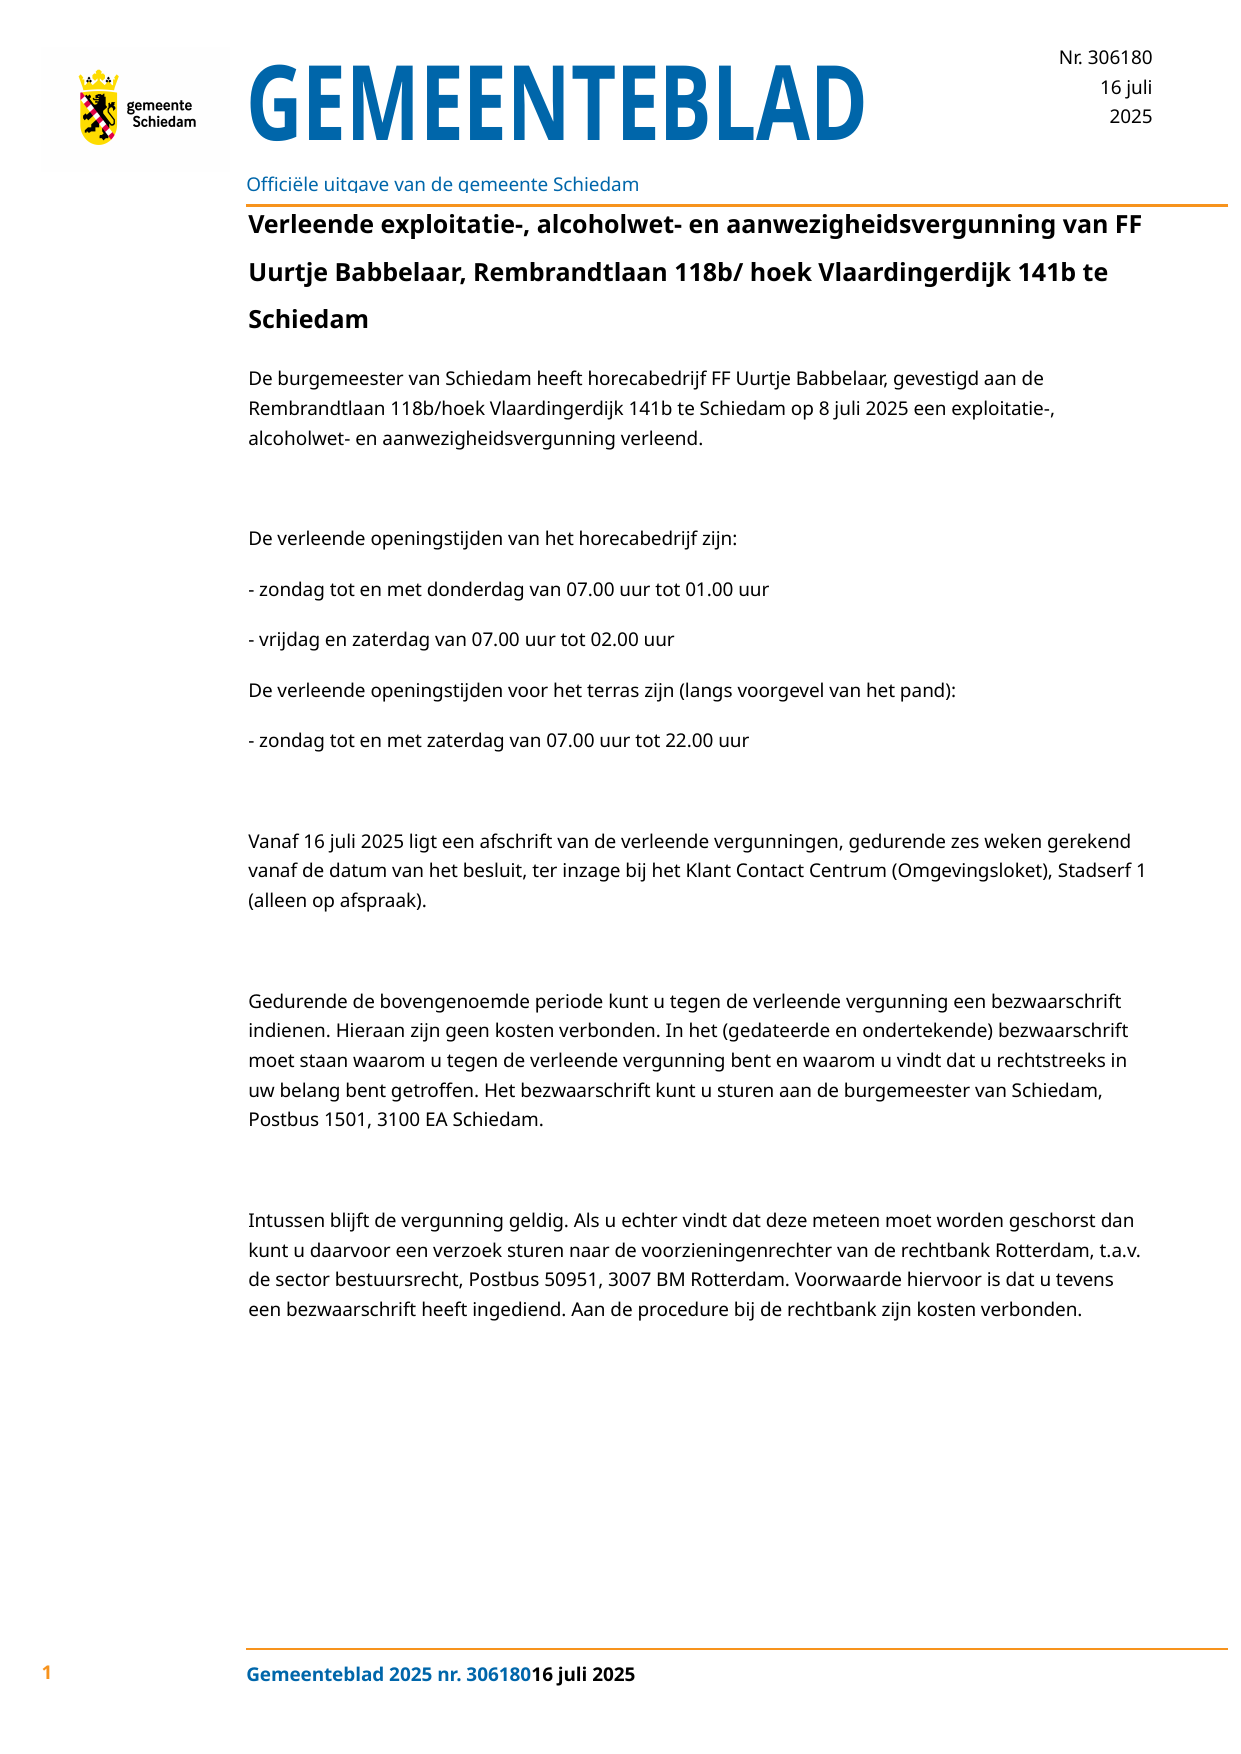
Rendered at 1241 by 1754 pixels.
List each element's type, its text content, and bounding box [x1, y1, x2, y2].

text Verleende exploitatie-, alcoholwet- en aanwezigheidsvergunning van FF Uurtje Babbelaar, Rembrandtlaan 118b/ hoek Vlaardingerdijk 141b te Schiedam [248, 207, 1152, 336]
text De verleende openingstijden voor het terras zijn (langs voorgevel van het pand): [248, 677, 1152, 702]
text - zondag tot en met zaterdag van 07.00 uur tot 22.00 uur [248, 727, 1152, 753]
text Gedurende de bovengenoemde periode kunt u tegen de verleende vergunning een bezwaarschrift indienen. Hieraan zijn geen kosten verbonden. In het (gedateerde en ondertekende) bezwaarschrift moet staan waarom u tegen de verleende vergunning bent en waarom u vindt dat u rechtstreeks in uw belang bent getroffen. Het bezwaarschrift kunt u sturen aan de burgemeester van Schiedam, Postbus 1501, 3100 EA Schiedam. [248, 988, 1152, 1132]
text De burgemeester van Schiedam heeft horecabedrijf FF Uurtje Babbelaar, gevestigd aan de Rembrandtlaan 118b/hoek Vlaardingerdijk 141b te Schiedam op 8 juli 2025 een exploitatie-, alcoholwet- en aanwezigheidsvergunning verleend. [248, 366, 1152, 450]
text De verleende openingstijden van het horecabedrijf zijn: [248, 526, 1152, 551]
text - vrijdag en zaterdag van 07.00 uur tot 02.00 uur [248, 626, 1152, 652]
picture [41, 47, 231, 172]
text Intussen blijft de vergunning geldig. Als u echter vindt dat deze meteen moet worden geschorst dan kunt u daarvoor een verzoek sturen naar de voorzieningenrechter van de rechtbank Rotterdam, t.a.v. de sector bestuursrecht, Postbus 50951, 3007 BM Rotterdam. Voorwaarde hiervoor is dat u tevens een bezwaarschrift heeft ingediend. Aan de procedure bij de rechtbank zijn kosten verbonden. [248, 1207, 1152, 1322]
text Vanaf 16 juli 2025 ligt een afschrift van de verleende vergunningen, gedurende zes weken gerekend vanaf de datum van het besluit, ter inzage bij het Klant Contact Centrum (Omgevingsloket), Stadserf 1 (alleen op afspraak). [248, 828, 1152, 913]
text - zondag tot en met donderdag van 07.00 uur tot 01.00 uur [248, 576, 1152, 602]
